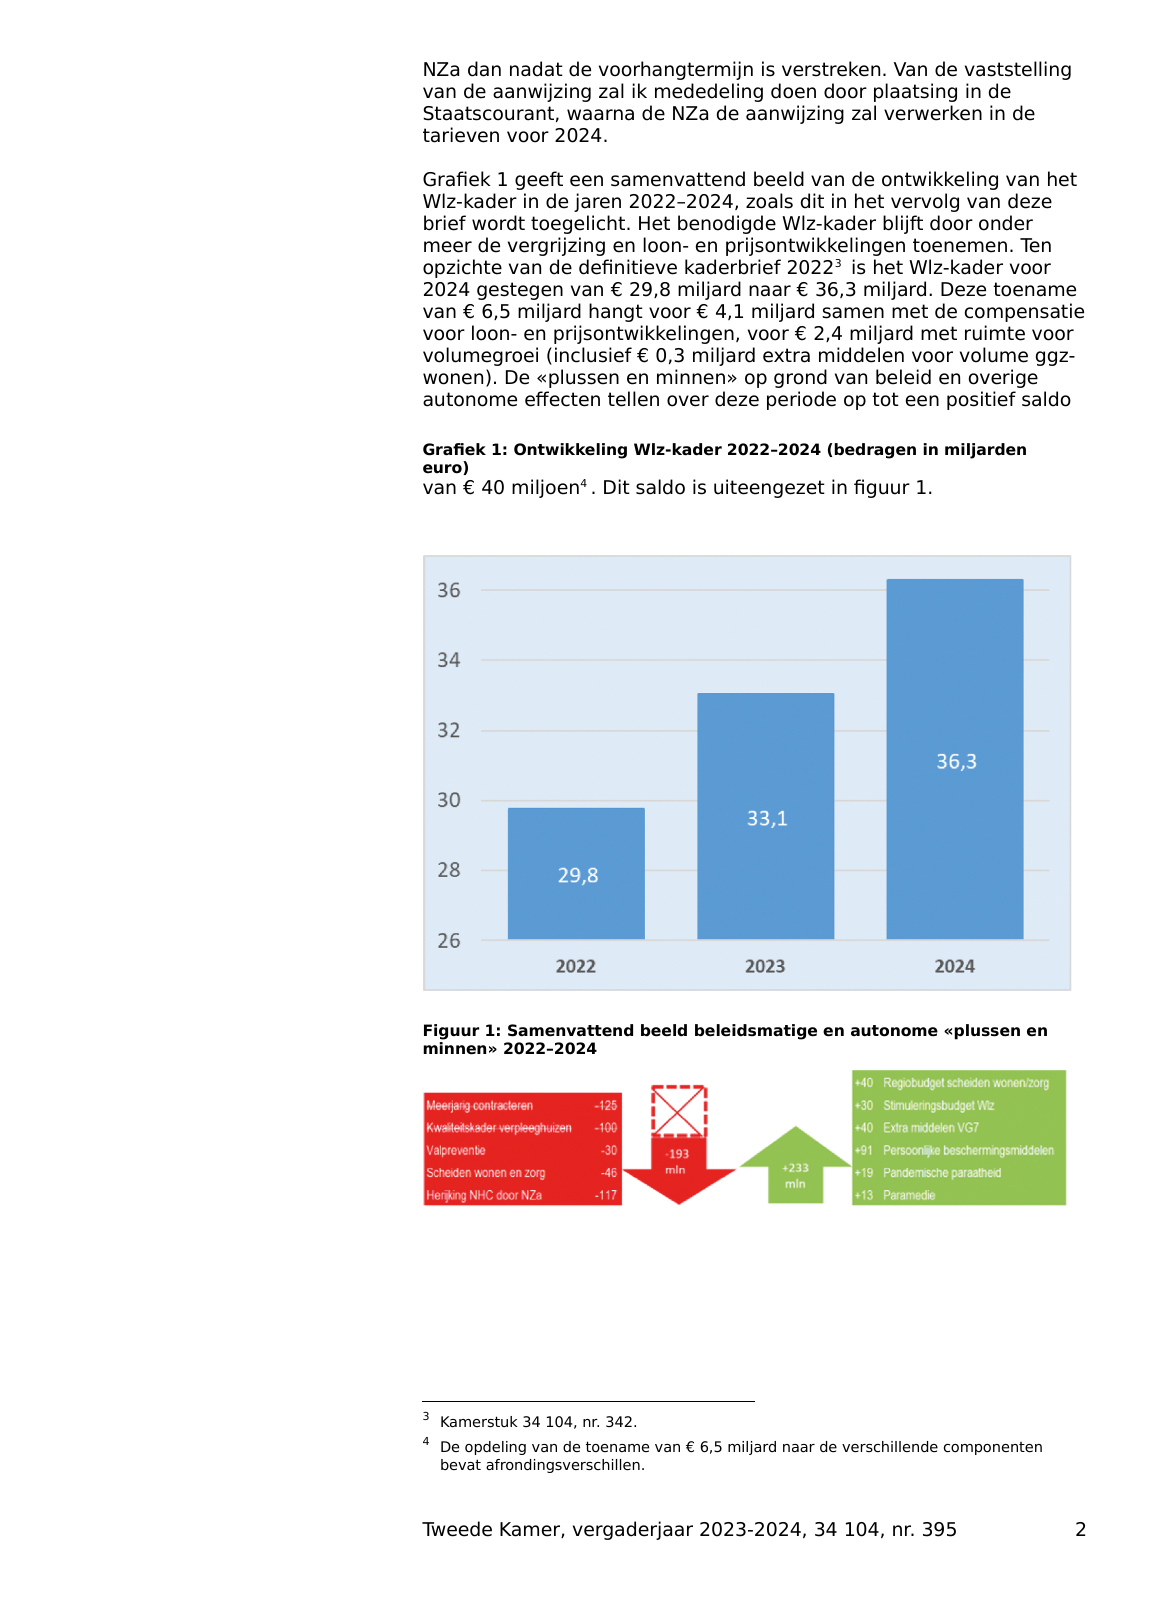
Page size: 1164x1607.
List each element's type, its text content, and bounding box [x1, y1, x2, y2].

text Grafiek 1 geeft een samenvattend beeld van de ontwikkeling van het Wlz-kader in de jaren 2022–2024, zoals dit in het vervolg van deze brief wordt toegelicht. Het benodigde Wlz-kader blijft door onder meer de vergrijzing en loon- en prijsontwikkelingen toenemen. Ten opzichte van de definitieve kaderbrief 2022 is het Wlz-kader voor 2024 gestegen van € 29,8 miljard naar € 36,3 miljard. Deze toename van € 6,5 miljard hangt voor € 4,1 miljard samen met de compensatie voor loon- en prijsontwikkelingen, voor € 2,4 miljard met ruimte voor volumegroei (inclusief € 0,3 miljard extra middelen voor volume ggz-wonen). De «plussen en minnen» op grond van beleid en overige autonome effecten tellen over deze periode op tot een positief saldo van € 40 miljoen. Dit saldo is uiteengezet in figuur 1. [422, 169, 1087, 499]
picture [422, 1070, 1072, 1218]
text NZa dan nadat de voorhangtermijn is verstreken. Van de vaststelling van de aanwijzing zal ik mededeling doen door plaatsing in de Staatscourant, waarna de NZa de aanwijzing zal verwerken in de tarieven voor 2024. [422, 59, 1087, 147]
text Kamerstuk 34 104, nr. 342. [422, 1410, 1087, 1432]
text Figuur 1: Samenvattend beeld beleidsmatige en autonome «plussen en minnen» 2022–2024 [422, 1022, 1072, 1058]
picture [422, 555, 1072, 992]
text Grafiek 1: Ontwikkeling Wlz-kader 2022–2024 (bedragen in miljarden euro) [422, 441, 1072, 477]
text De opdeling van de toename van € 6,5 miljard naar de verschillende componenten bevat afrondingsverschillen. [422, 1435, 1087, 1474]
